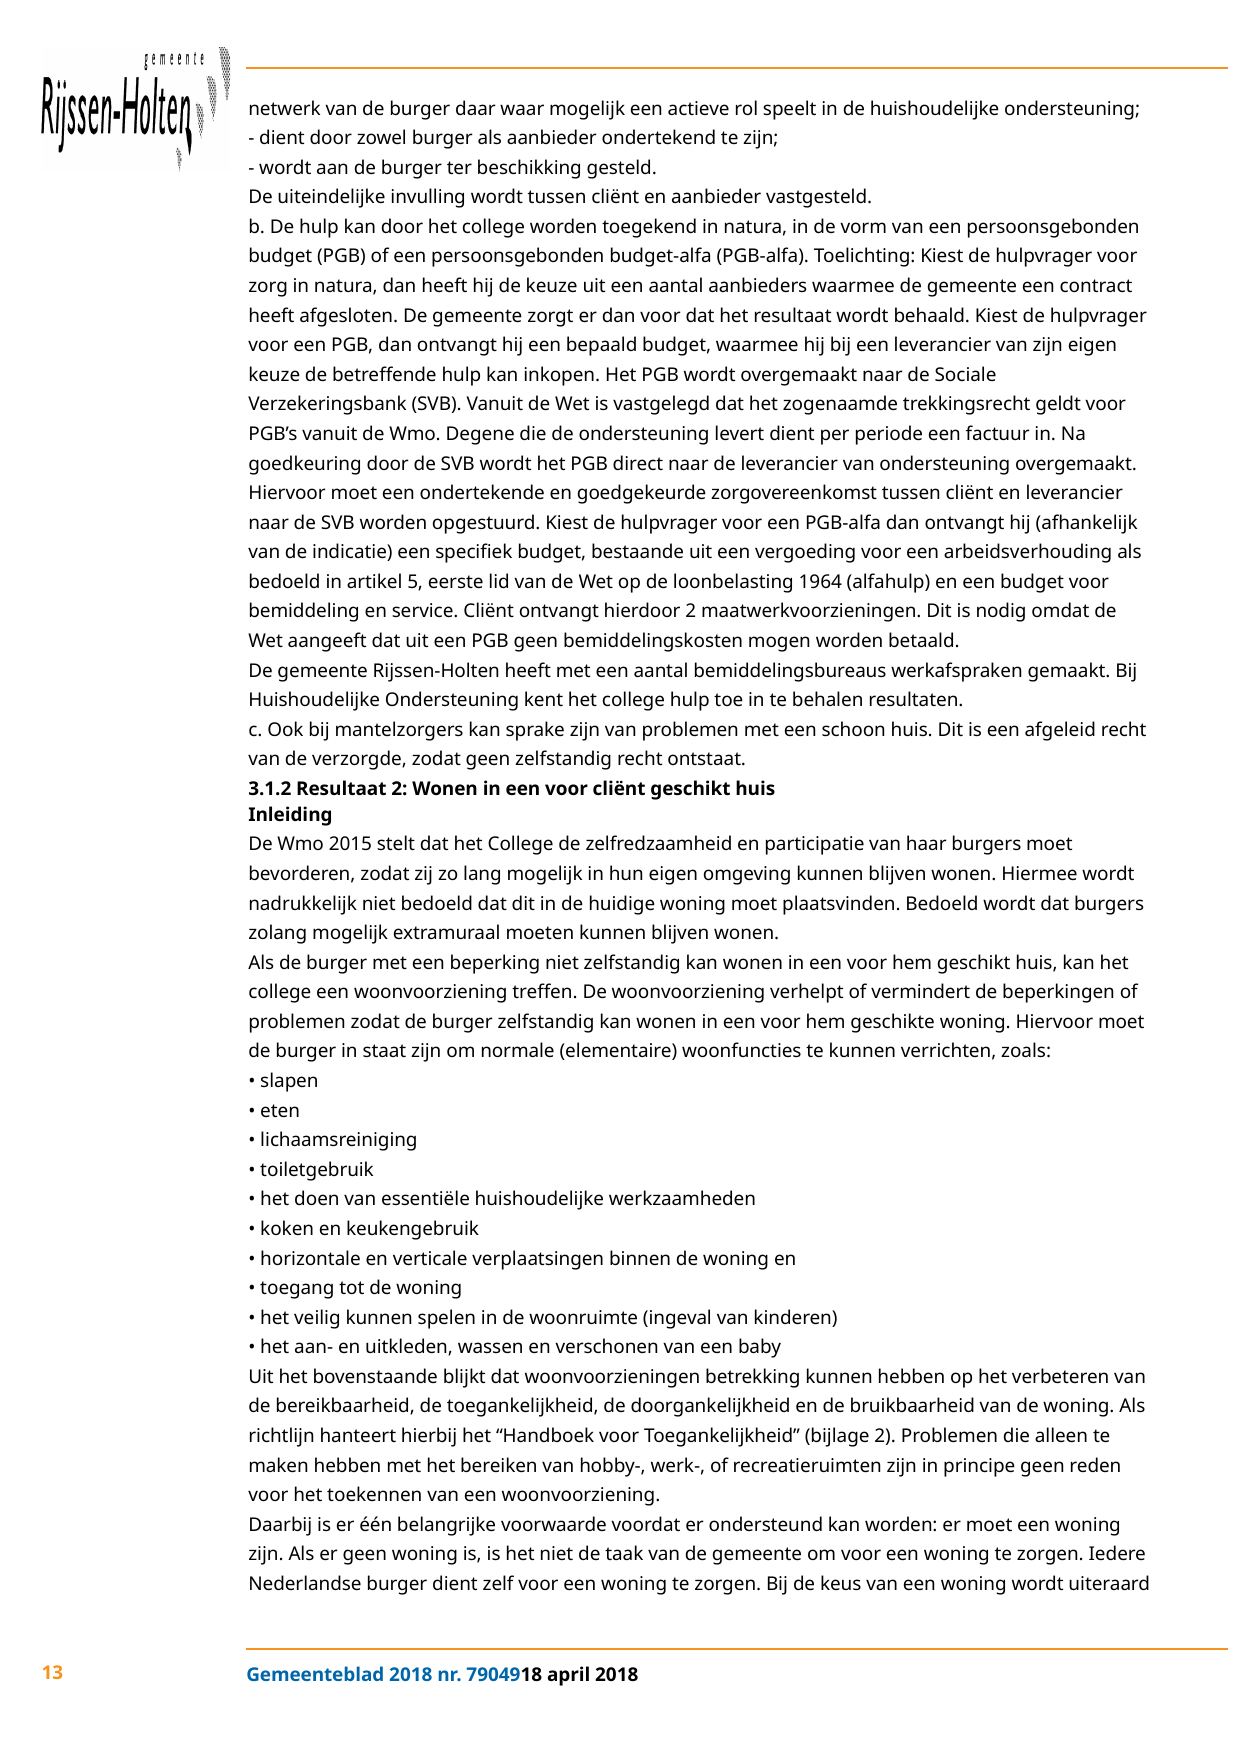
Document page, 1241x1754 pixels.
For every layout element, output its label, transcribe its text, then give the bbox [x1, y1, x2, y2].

text • eten [248, 1097, 1152, 1122]
text - wordt aan de burger ter beschikking gesteld. [248, 154, 1152, 180]
text - dient door zowel burger als aanbieder ondertekend te zijn; [248, 124, 1152, 150]
text • lichaamsreiniging [248, 1126, 1152, 1152]
text De Wmo 2015 stelt dat het College de zelfredzaamheid en participatie van haar burgers moet bevorderen, zodat zij zo lang mogelijk in hun eigen omgeving kunnen blijven wonen. Hiermee wordt nadrukkelijk niet bedoeld dat dit in de huidige woning moet plaatsvinden. Bedoeld wordt dat burgers zolang mogelijk extramuraal moeten kunnen blijven wonen. [248, 831, 1152, 945]
text b. De hulp kan door het college worden toegekend in natura, in de vorm van een persoonsgebonden budget (PGB) of een persoonsgebonden budget-alfa (PGB-alfa). Toelichting: Kiest de hulpvrager voor zorg in natura, dan heeft hij de keuze uit een aantal aanbieders waarmee de gemeente een contract heeft afgesloten. De gemeente zorgt er dan voor dat het resultaat wordt behaald. Kiest de hulpvrager voor een PGB, dan ontvangt hij een bepaald budget, waarmee hij bij een leverancier van zijn eigen keuze de betreffende hulp kan inkopen. Het PGB wordt overgemaakt naar de Sociale Verzekeringsbank (SVB). Vanuit de Wet is vastgelegd dat het zogenaamde trekkingsrecht geldt voor PGB’s vanuit de Wmo. Degene die de ondersteuning levert dient per periode een factuur in. Na goedkeuring door de SVB wordt het PGB direct naar de leverancier van ondersteuning overgemaakt. Hiervoor moet een ondertekende en goedgekeurde zorgovereenkomst tussen cliënt en leverancier naar de SVB worden opgestuurd. Kiest de hulpvrager voor een PGB-alfa dan ontvangt hij (afhankelijk van de indicatie) een specifiek budget, bestaande uit een vergoeding voor een arbeidsverhouding als bedoeld in artikel 5, eerste lid van de Wet op de loonbelasting 1964 (alfahulp) en een budget voor bemiddeling en service. Cliënt ontvangt hierdoor 2 maatwerkvoorzieningen. Dit is nodig omdat de Wet aangeeft dat uit een PGB geen bemiddelingskosten mogen worden betaald. [248, 213, 1152, 653]
text Uit het bovenstaande blijkt dat woonvoorzieningen betrekking kunnen hebben op het verbeteren van de bereikbaarheid, de toegankelijkheid, de doorgankelijkheid en de bruikbaarheid van de woning. Als richtlijn hanteert hierbij het “Handboek voor Toegankelijkheid” (bijlage 2). Problemen die alleen te maken hebben met het bereiken van hobby-, werk-, of recreatieruimten zijn in principe geen reden voor het toekennen van een woonvoorziening. [248, 1363, 1152, 1507]
text • toiletgebruik [248, 1156, 1152, 1182]
text Daarbij is er één belangrijke voorwaarde voordat er ondersteund kan worden: er moet een woning zijn. Als er geen woning is, is het niet de taak van de gemeente om voor een woning te zorgen. Iedere Nederlandse burger dient zelf voor een woning te zorgen. Bij de keus van een woning wordt uiteraard [248, 1511, 1152, 1596]
text De uiteindelijke invulling wordt tussen cliënt en aanbieder vastgesteld. [248, 183, 1152, 209]
text • toegang tot de woning [248, 1274, 1152, 1300]
text 3.1.2 Resultaat 2: Wonen in een voor cliënt geschikt huis [248, 775, 1152, 801]
text netwerk van de burger daar waar mogelijk een actieve rol speelt in de huishoudelijke ondersteuning; [248, 95, 1152, 121]
picture [41, 47, 231, 172]
text Als de burger met een beperking niet zelfstandig kan wonen in een voor hem geschikt huis, kan het college een woonvoorziening treffen. De woonvoorziening verhelpt of vermindert de beperkingen of problemen zodat de burger zelfstandig kan wonen in een voor hem geschikte woning. Hiervoor moet de burger in staat zijn om normale (elementaire) woonfuncties te kunnen verrichten, zoals: [248, 949, 1152, 1063]
text • het veilig kunnen spelen in de woonruimte (ingeval van kinderen) [248, 1304, 1152, 1329]
text De gemeente Rijssen-Holten heeft met een aantal bemiddelingsbureaus werkafspraken gemaakt. Bij Huishoudelijke Ondersteuning kent het college hulp toe in te behalen resultaten. [248, 657, 1152, 712]
text c. Ook bij mantelzorgers kan sprake zijn van problemen met een schoon huis. Dit is een afgeleid recht van de verzorgde, zodat geen zelfstandig recht ontstaat. [248, 716, 1152, 771]
text • koken en keukengebruik [248, 1215, 1152, 1241]
text Inleiding [248, 801, 1152, 827]
text • horizontale en verticale verplaatsingen binnen de woning en [248, 1245, 1152, 1270]
text • het aan- en uitkleden, wassen en verschonen van een baby [248, 1333, 1152, 1359]
text • slapen [248, 1067, 1152, 1093]
text • het doen van essentiële huishoudelijke werkzaamheden [248, 1186, 1152, 1211]
